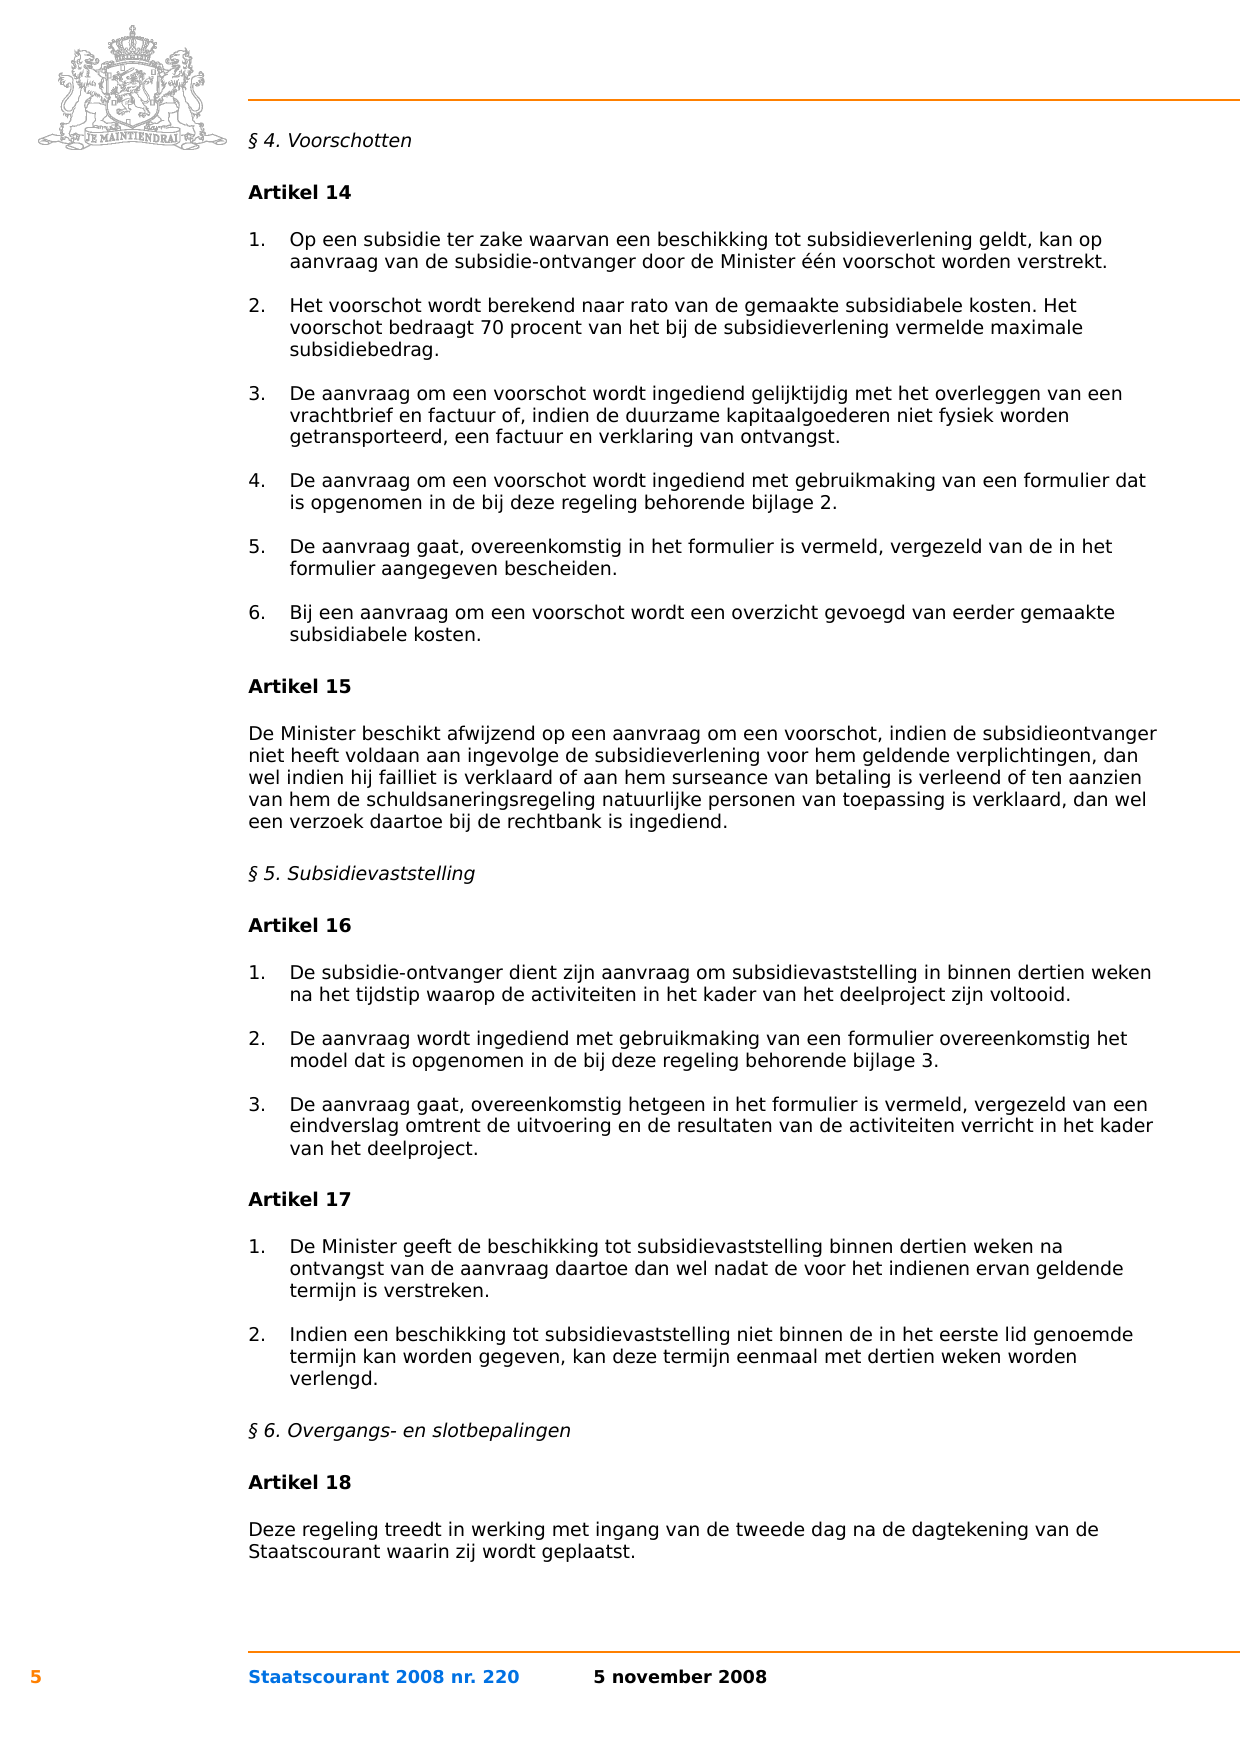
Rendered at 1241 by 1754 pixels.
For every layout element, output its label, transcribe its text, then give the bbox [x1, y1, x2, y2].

subtitle Artikel 18 [248, 1472, 1163, 1494]
text 4. De aanvraag om een voorschot wordt ingediend met gebruikmaking van een formulier dat is opgenomen in de bij deze regeling behorende bijlage 2. [248, 470, 1163, 514]
picture [38, 25, 227, 150]
text 2. Het voorschot wordt berekend naar rato van de gemaakte subsidiabele kosten. Het voorschot bedraagt 70 procent van het bij de subsidieverlening vermelde maximale subsidiebedrag. [248, 295, 1163, 361]
text 3. De aanvraag om een voorschot wordt ingediend gelijktijdig met het overleggen van een vrachtbrief en factuur of, indien de duurzame kapitaalgoederen niet fysiek worden getransporteerd, een factuur en verklaring van ontvangst. [248, 382, 1163, 448]
subtitle § 5. Subsidievaststelling [248, 863, 1163, 885]
text 1. De Minister geeft de beschikking tot subsidievaststelling binnen dertien weken na ontvangst van de aanvraag daartoe dan wel nadat de voor het indienen ervan geldende termijn is verstreken. [248, 1236, 1163, 1302]
subtitle § 4. Voorschotten [248, 130, 1163, 152]
text 5. De aanvraag gaat, overeenkomstig in het formulier is vermeld, vergezeld van de in het formulier aangegeven bescheiden. [248, 536, 1163, 580]
text De Minister beschikt afwijzend op een aanvraag om een voorschot, indien de subsidieontvanger niet heeft voldaan aan ingevolge de subsidieverlening voor hem geldende verplichtingen, dan wel indien hij failliet is verklaard of aan hem surseance van betaling is verleend of ten aanzien van hem de schuldsaneringsregeling natuurlijke personen van toepassing is verklaard, dan wel een verzoek daartoe bij de rechtbank is ingediend. [248, 723, 1163, 833]
subtitle Artikel 16 [248, 915, 1163, 937]
text 1. Op een subsidie ter zake waarvan een beschikking tot subsidieverlening geldt, kan op aanvraag van de subsidie-ontvanger door de Minister één voorschot worden verstrekt. [248, 229, 1163, 273]
subtitle Artikel 17 [248, 1189, 1163, 1211]
subtitle Artikel 14 [248, 182, 1163, 204]
text 6. Bij een aanvraag om een voorschot wordt een overzicht gevoegd van eerder gemaakte subsidiabele kosten. [248, 602, 1163, 646]
text 3. De aanvraag gaat, overeenkomstig hetgeen in het formulier is vermeld, vergezeld van een eindverslag omtrent de uitvoering en de resultaten van de activiteiten verricht in het kader van het deelproject. [248, 1093, 1163, 1159]
subtitle § 6. Overgangs- en slotbepalingen [248, 1420, 1163, 1442]
text 2. Indien een beschikking tot subsidievaststelling niet binnen de in het eerste lid genoemde termijn kan worden gegeven, kan deze termijn eenmaal met dertien weken worden verlengd. [248, 1324, 1163, 1390]
text 1. De subsidie-ontvanger dient zijn aanvraag om subsidievaststelling in binnen dertien weken na het tijdstip waarop de activiteiten in het kader van het deelproject zijn voltooid. [248, 962, 1163, 1006]
subtitle Artikel 15 [248, 676, 1163, 698]
text Deze regeling treedt in werking met ingang van de tweede dag na de dagtekening van de Staatscourant waarin zij wordt geplaatst. [248, 1519, 1163, 1563]
text 2. De aanvraag wordt ingediend met gebruikmaking van een formulier overeenkomstig het model dat is opgenomen in de bij deze regeling behorende bijlage 3. [248, 1028, 1163, 1072]
